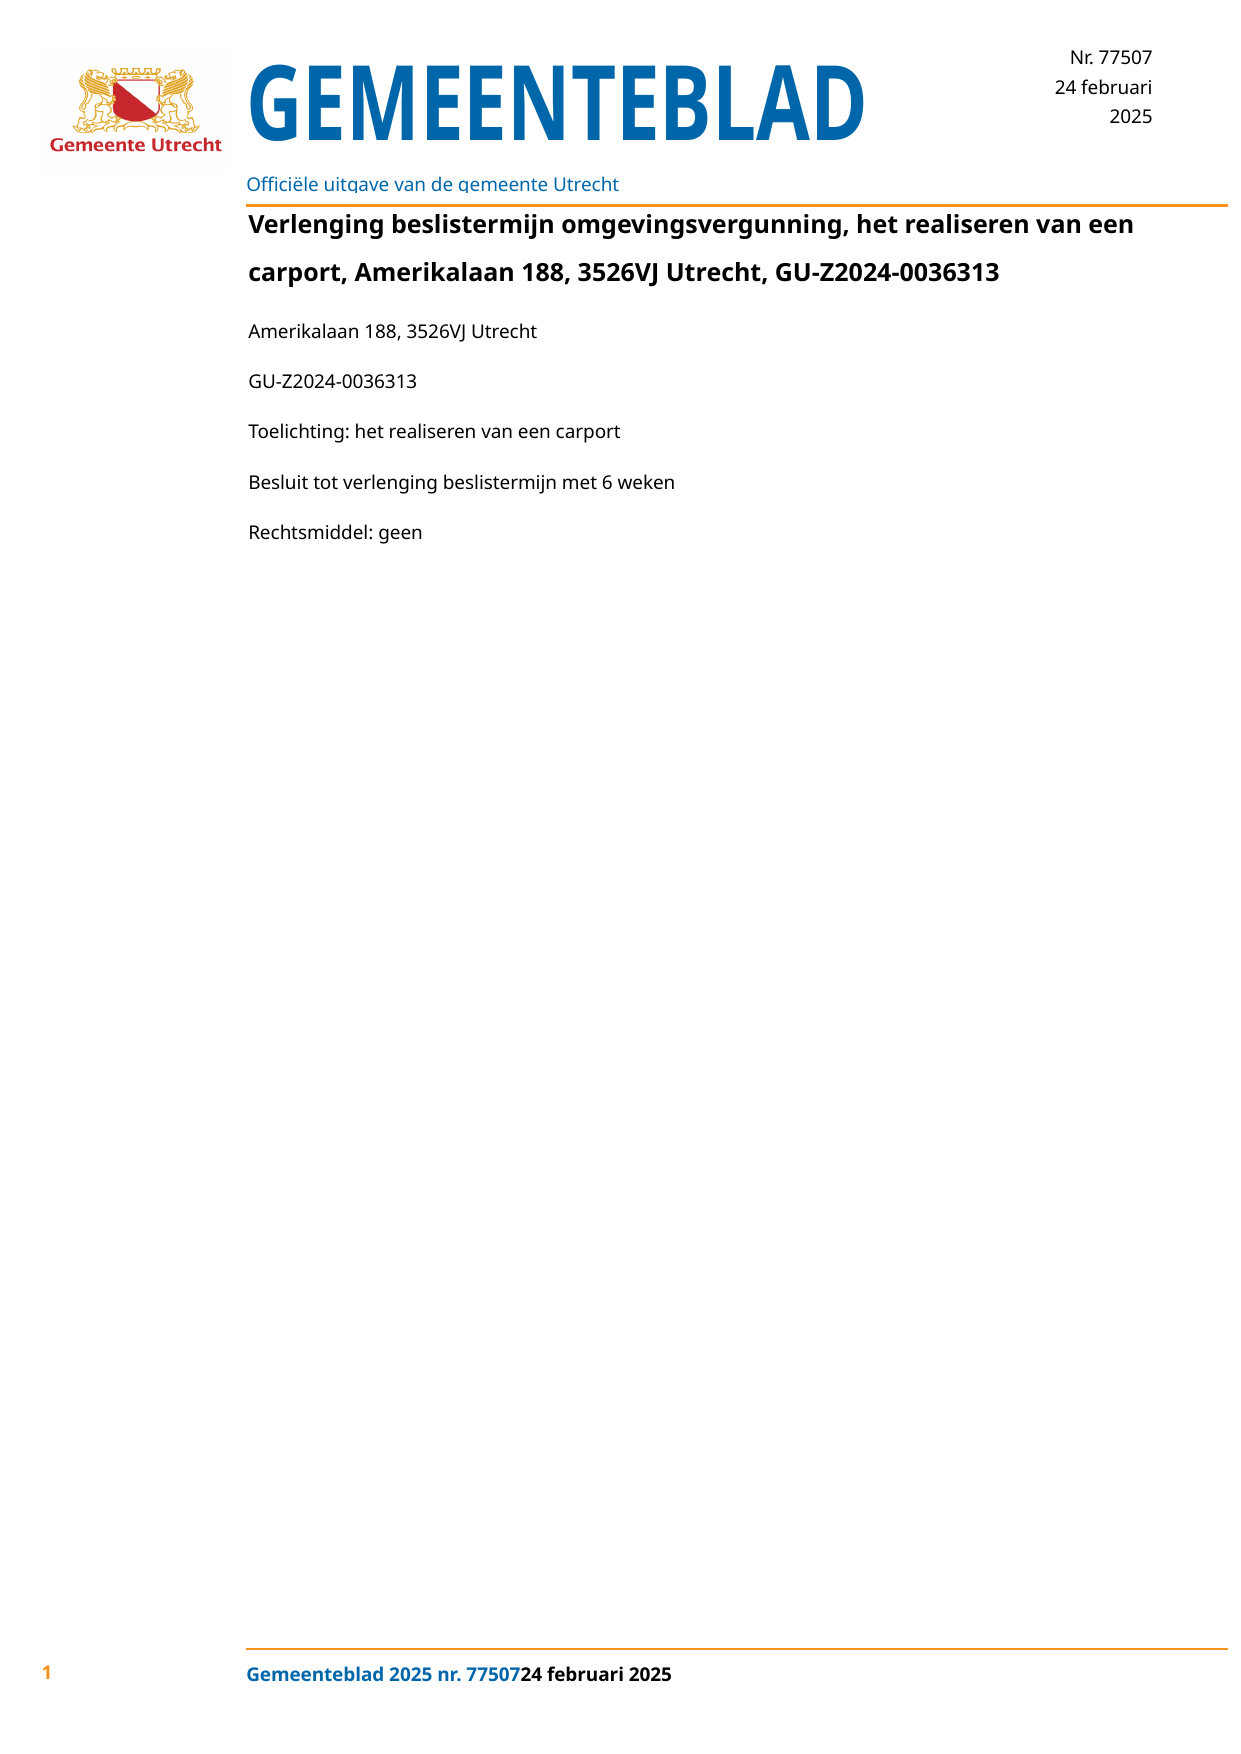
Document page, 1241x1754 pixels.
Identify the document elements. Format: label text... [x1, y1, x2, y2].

text Rechtsmiddel: geen [248, 519, 1152, 545]
text GU-Z2024-0036313 [248, 368, 1152, 394]
text Amerikalaan 188, 3526VJ Utrecht [248, 318, 1152, 344]
text Besluit tot verlenging beslistermijn met 6 weken [248, 469, 1152, 495]
text Toelichting: het realiseren van een carport [248, 419, 1152, 444]
picture [41, 47, 231, 172]
text Verlenging beslistermijn omgevingsvergunning, het realiseren van een carport, Amerikalaan 188, 3526VJ Utrecht, GU-Z2024-0036313 [248, 207, 1152, 288]
